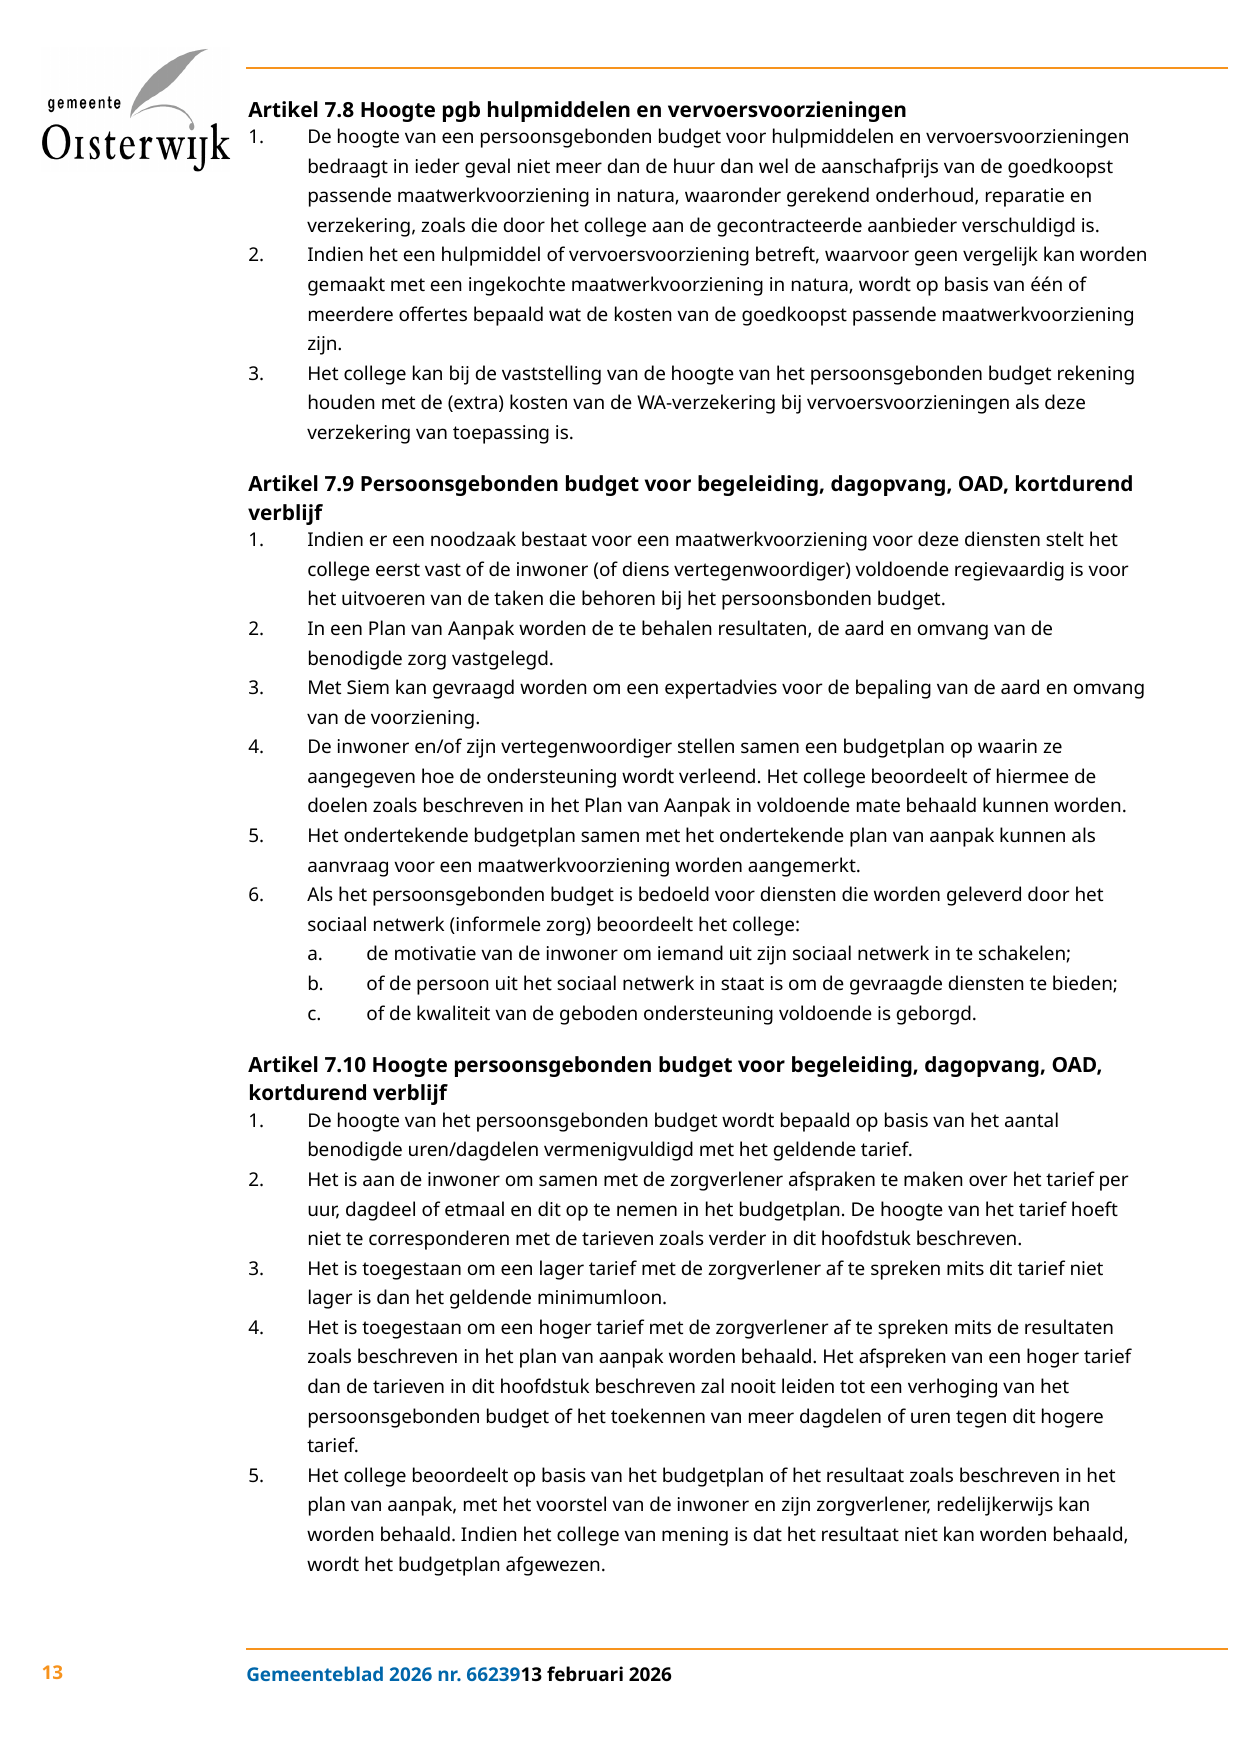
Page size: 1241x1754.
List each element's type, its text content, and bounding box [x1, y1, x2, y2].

list de motivatie van de inwoner om iemand uit zijn sociaal netwerk in te schakelen; [307, 941, 1152, 966]
list Als het persoonsgebonden budget is bedoeld voor diensten die worden geleverd door het sociaal netwerk (informele zorg) beoordeelt het college: [248, 881, 1152, 937]
list of de persoon uit het sociaal netwerk in staat is om de gevraagde diensten te bieden; [307, 970, 1152, 996]
text Artikel 7.9 Persoonsgebonden budget voor begeleiding, dagopvang, OAD, kortdurend verblijf [248, 469, 1152, 526]
list of de kwaliteit van de geboden ondersteuning voldoende is geborgd. [307, 1000, 1152, 1025]
text Artikel 7.10 Hoogte persoonsgebonden budget voor begeleiding, dagopvang, OAD, kortdurend verblijf [248, 1050, 1152, 1107]
list Indien het een hulpmiddel of vervoersvoorziening betreft, waarvoor geen vergelijk kan worden gemaakt met een ingekochte maatwerkvoorziening in natura, wordt op basis van één of meerdere offertes bepaald wat de kosten van de goedkoopst passende maatwerkvoorziening zijn. [248, 242, 1152, 356]
list De hoogte van een persoonsgebonden budget voor hulpmiddelen en vervoersvoorzieningen bedraagt in ieder geval niet meer dan de huur dan wel de aanschafprijs van de goedkoopst passende maatwerkvoorziening in natura, waaronder gerekend onderhoud, reparatie en verzekering, zoals die door het college aan de gecontracteerde aanbieder verschuldigd is. [248, 123, 1152, 238]
list Met Siem kan gevraagd worden om een expertadvies voor de bepaling van de aard en omvang van de voorziening. [248, 674, 1152, 729]
list Het is toegestaan om een hoger tarief met de zorgverlener af te spreken mits de resultaten zoals beschreven in het plan van aanpak worden behaald. Het afspreken van een hoger tarief dan de tarieven in dit hoofdstuk beschreven zal nooit leiden tot een verhoging van het persoonsgebonden budget of het toekennen van meer dagdelen of uren tegen dit hogere tarief. [248, 1314, 1152, 1458]
list In een Plan van Aanpak worden de te behalen resultaten, de aard en omvang van de benodigde zorg vastgelegd. [248, 615, 1152, 670]
list Indien er een noodzaak bestaat voor een maatwerkvoorziening voor deze diensten stelt het college eerst vast of de inwoner (of diens vertegenwoordiger) voldoende regievaardig is voor het uitvoeren van de taken die behoren bij het persoonsbonden budget. [248, 526, 1152, 611]
picture [41, 47, 231, 172]
list Het is toegestaan om een lager tarief met de zorgverlener af te spreken mits dit tarief niet lager is dan het geldende minimumloon. [248, 1255, 1152, 1310]
list Het college kan bij de vaststelling van de hoogte van het persoonsgebonden budget rekening houden met de (extra) kosten van de WA-verzekering bij vervoersvoorzieningen als deze verzekering van toepassing is. [248, 360, 1152, 445]
list Het ondertekende budgetplan samen met het ondertekende plan van aanpak kunnen als aanvraag voor een maatwerkvoorziening worden aangemerkt. [248, 822, 1152, 877]
list De hoogte van het persoonsgebonden budget wordt bepaald op basis van het aantal benodigde uren/dagdelen vermenigvuldigd met het geldende tarief. [248, 1107, 1152, 1162]
text Artikel 7.8 Hoogte pgb hulpmiddelen en vervoersvoorzieningen [248, 95, 1152, 123]
list Het college beoordeelt op basis van het budgetplan of het resultaat zoals beschreven in het plan van aanpak, met het voorstel van de inwoner en zijn zorgverlener, redelijkerwijs kan worden behaald. Indien het college van mening is dat het resultaat niet kan worden behaald, wordt het budgetplan afgewezen. [248, 1462, 1152, 1576]
list Het is aan de inwoner om samen met de zorgverlener afspraken te maken over het tarief per uur, dagdeel of etmaal en dit op te nemen in het budgetplan. De hoogte van het tarief hoeft niet te corresponderen met de tarieven zoals verder in dit hoofdstuk beschreven. [248, 1166, 1152, 1251]
list De inwoner en/of zijn vertegenwoordiger stellen samen een budgetplan op waarin ze aangegeven hoe de ondersteuning wordt verleend. Het college beoordeelt of hiermee de doelen zoals beschreven in het Plan van Aanpak in voldoende mate behaald kunnen worden. [248, 733, 1152, 818]
